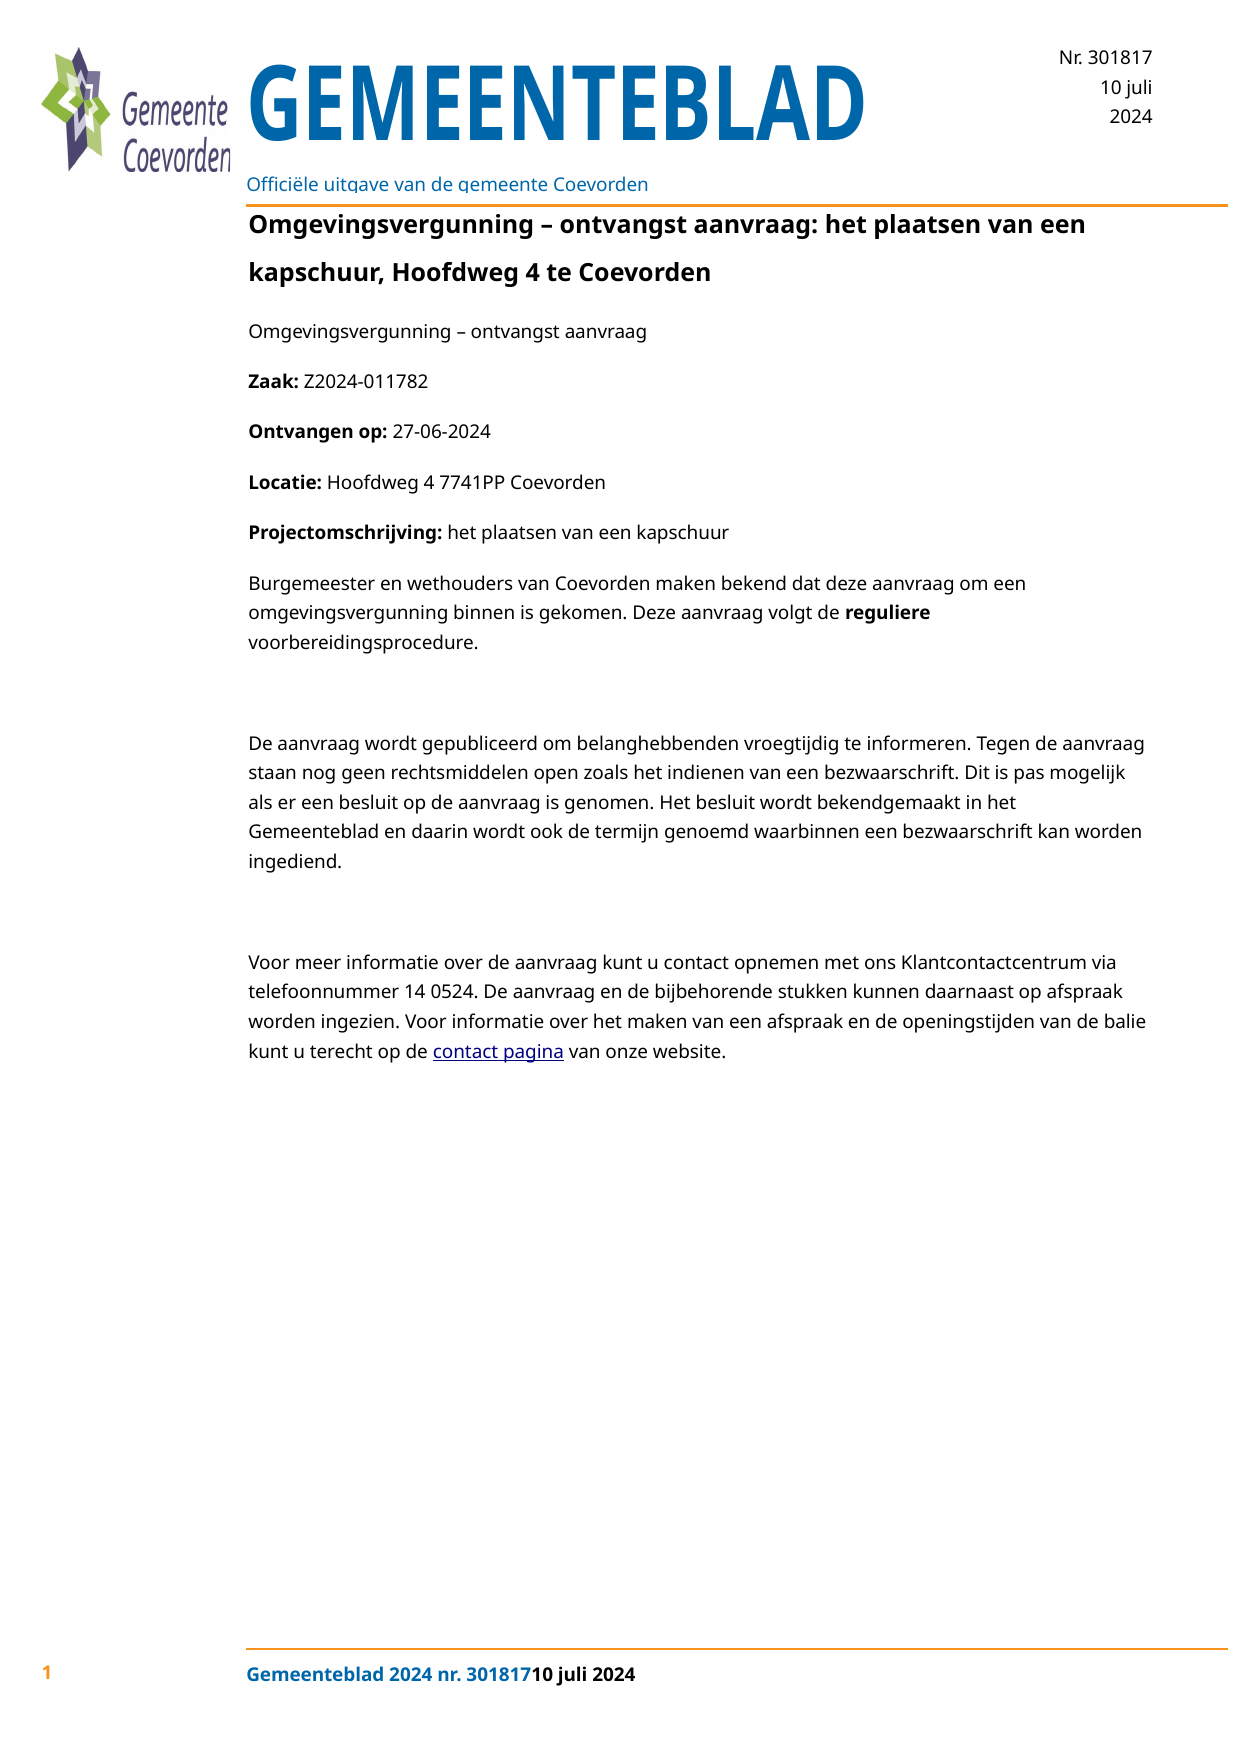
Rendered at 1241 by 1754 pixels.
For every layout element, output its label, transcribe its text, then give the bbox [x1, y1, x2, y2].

text Burgemeester en wethouders van Coevorden maken bekend dat deze aanvraag om een omgevingsvergunning binnen is gekomen. Deze aanvraag volgt de reguliere voorbereidingsprocedure. [248, 570, 1152, 655]
text Voor meer informatie over de aanvraag kunt u contact opnemen met ons Klantcontactcentrum via telefoonnummer 14 0524. De aanvraag en de bijbehorende stukken kunnen daarnaast op afspraak worden ingezien. Voor informatie over het maken van een afspraak en de openingstijden van de balie kunt u terecht op de contact pagina van onze website. [248, 949, 1152, 1064]
picture [41, 47, 231, 172]
text Omgevingsvergunning – ontvangst aanvraag [248, 318, 1152, 344]
text Projectomschrijving: het plaatsen van een kapschuur [248, 519, 1152, 545]
text Omgevingsvergunning – ontvangst aanvraag: het plaatsen van een kapschuur, Hoofdweg 4 te Coevorden [248, 207, 1152, 288]
text Zaak: Z2024-011782 [248, 368, 1152, 394]
text De aanvraag wordt gepubliceerd om belanghebbenden vroegtijdig te informeren. Tegen de aanvraag staan nog geen rechtsmiddelen open zoals het indienen van een bezwaarschrift. Dit is pas mogelijk als er een besluit op de aanvraag is genomen. Het besluit wordt bekendgemaakt in het Gemeenteblad en daarin wordt ook de termijn genoemd waarbinnen een bezwaarschrift kan worden ingediend. [248, 730, 1152, 874]
text Ontvangen op: 27-06-2024 [248, 419, 1152, 444]
text Locatie: Hoofdweg 4 7741PP Coevorden [248, 469, 1152, 495]
